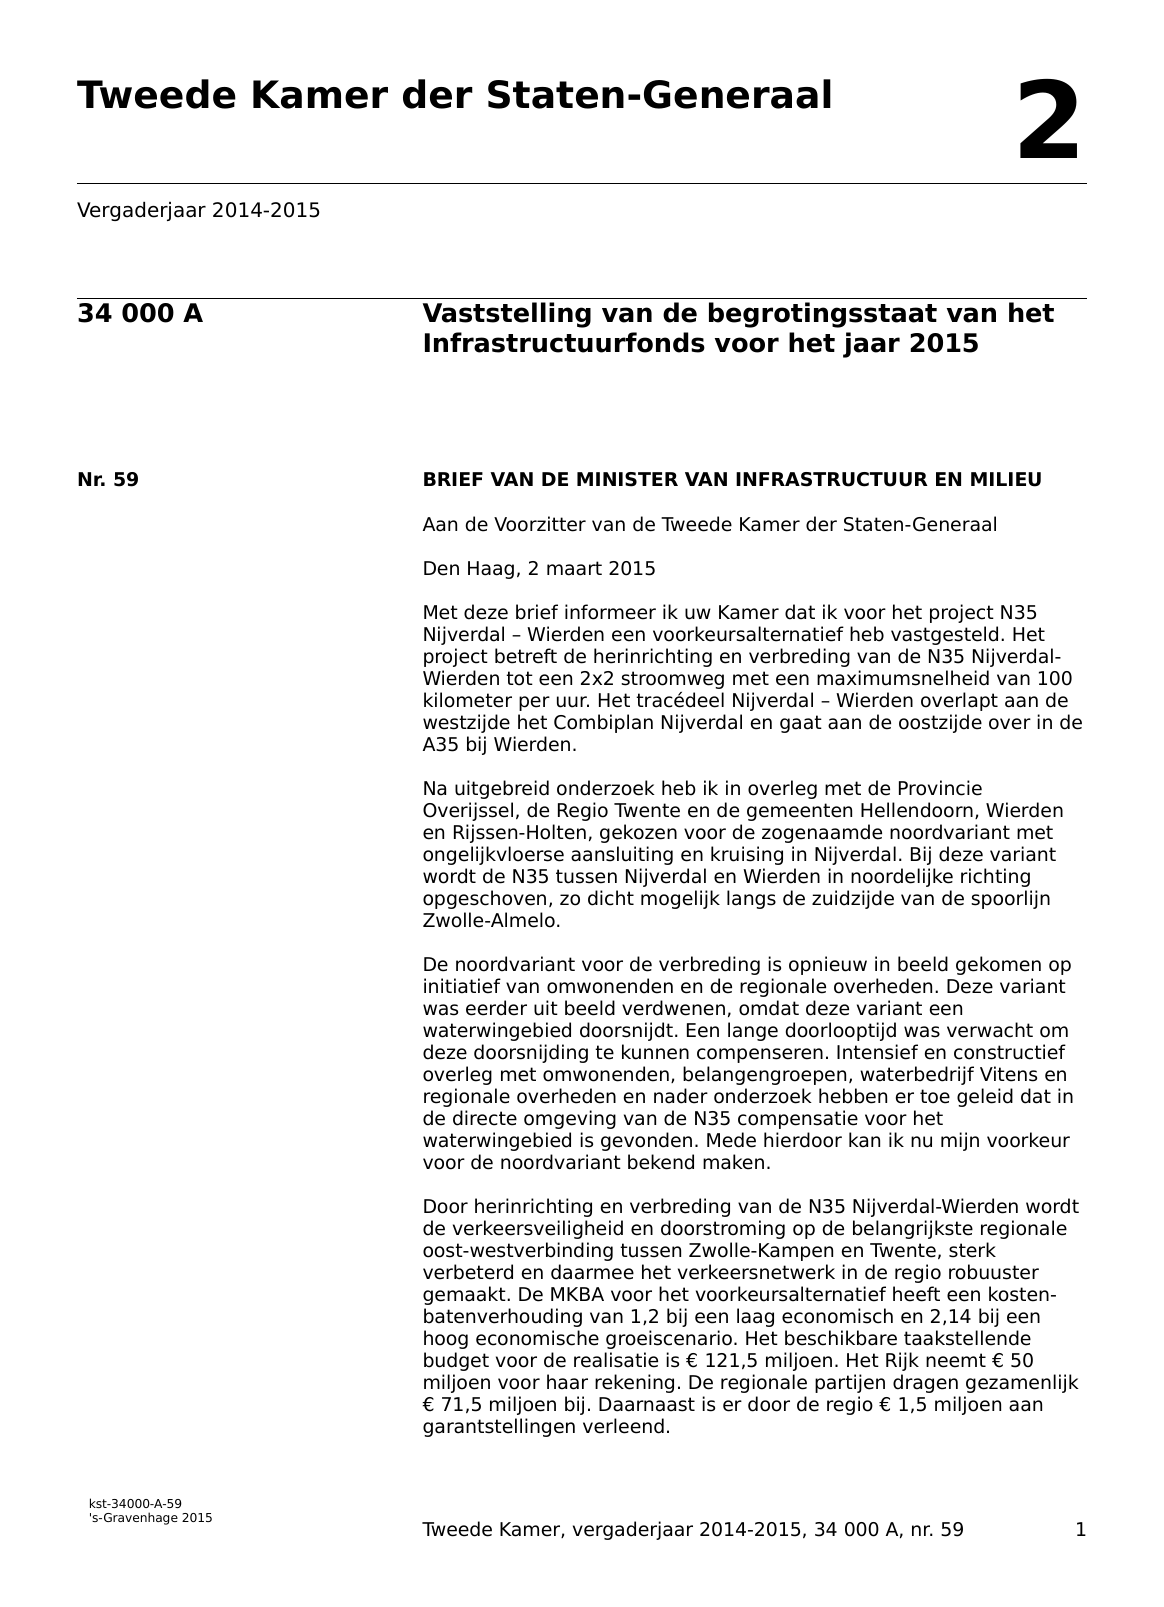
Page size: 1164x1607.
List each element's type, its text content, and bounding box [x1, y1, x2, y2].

table_header Tweede Kamer der Staten-Generaal [77, 59, 886, 183]
table_header 2 [886, 59, 1087, 183]
text Den Haag, 2 maart 2015 [422, 558, 1087, 580]
text Na uitgebreid onderzoek heb ik in overleg met de Provincie Overijssel, de Regio Twente en de gemeenten Hellendoorn, Wierden en Rijssen-Holten, gekozen voor de zogenaamde noordvariant met ongelijkvloerse aansluiting en kruising in Nijverdal. Bij deze variant wordt de N35 tussen Nijverdal en Wierden in noordelijke richting opgeschoven, zo dicht mogelijk langs de zuidzijde van de spoorlijn Zwolle-Almelo. [422, 778, 1087, 932]
text Aan de Voorzitter van de Tweede Kamer der Staten-Generaal [422, 513, 1087, 536]
text De noordvariant voor de verbreding is opnieuw in beeld gekomen op initiatief van omwonenden en de regionale overheden. Deze variant was eerder uit beeld verdwenen, omdat deze variant een waterwingebied doorsnijdt. Een lange doorlooptijd was verwacht om deze doorsnijding te kunnen compenseren. Intensief en constructief overleg met omwonenden, belangengroepen, waterbedrijf Vitens en regionale overheden en nader onderzoek hebben er toe geleid dat in de directe omgeving van de N35 compensatie voor het waterwingebied is gevonden. Mede hierdoor kan ik nu mijn voorkeur voor de noordvariant bekend maken. [422, 954, 1087, 1174]
text Door herinrichting en verbreding van de N35 Nijverdal-Wierden wordt de verkeersveiligheid en doorstroming op de belangrijkste regionale oost-westverbinding tussen Zwolle-Kampen en Twente, sterk verbeterd en daarmee het verkeersnetwerk in de regio robuuster gemaakt. De MKBA voor het voorkeursalternatief heeft een kosten-batenverhouding van 1,2 bij een laag economisch en 2,14 bij een hoog economische groeiscenario. Het beschikbare taakstellende budget voor de realisatie is € 121,5 miljoen. Het Rijk neemt € 50 miljoen voor haar rekening. De regionale partijen dragen gezamenlijk € 71,5 miljoen bij. Daarnaast is er door de regio € 1,5 miljoen aan garantstellingen verleend. [422, 1196, 1087, 1438]
table_cell Vergaderjaar 2014-2015 [77, 184, 1087, 298]
text 's-Gravenhage 2015 [88, 1511, 323, 1525]
subtitle 34 000 A Vaststelling van de begrotingsstaat van het Infrastructuurfonds voor het jaar 2015 [77, 299, 1087, 358]
text kst-34000-A-59 [88, 1497, 323, 1511]
text Met deze brief informeer ik uw Kamer dat ik voor het project N35 Nijverdal – Wierden een voorkeursalternatief heb vastgesteld. Het project betreft de herinrichting en verbreding van de N35 Nijverdal-Wierden tot een 2x2 stroomweg met een maximumsnelheid van 100 kilometer per uur. Het tracédeel Nijverdal – Wierden overlapt aan de westzijde het Combiplan Nijverdal en gaat aan de oostzijde over in de A35 bij Wierden. [422, 602, 1087, 756]
subtitle Nr. 59 BRIEF VAN DE MINISTER VAN INFRASTRUCTUUR EN MILIEU [77, 469, 1087, 491]
